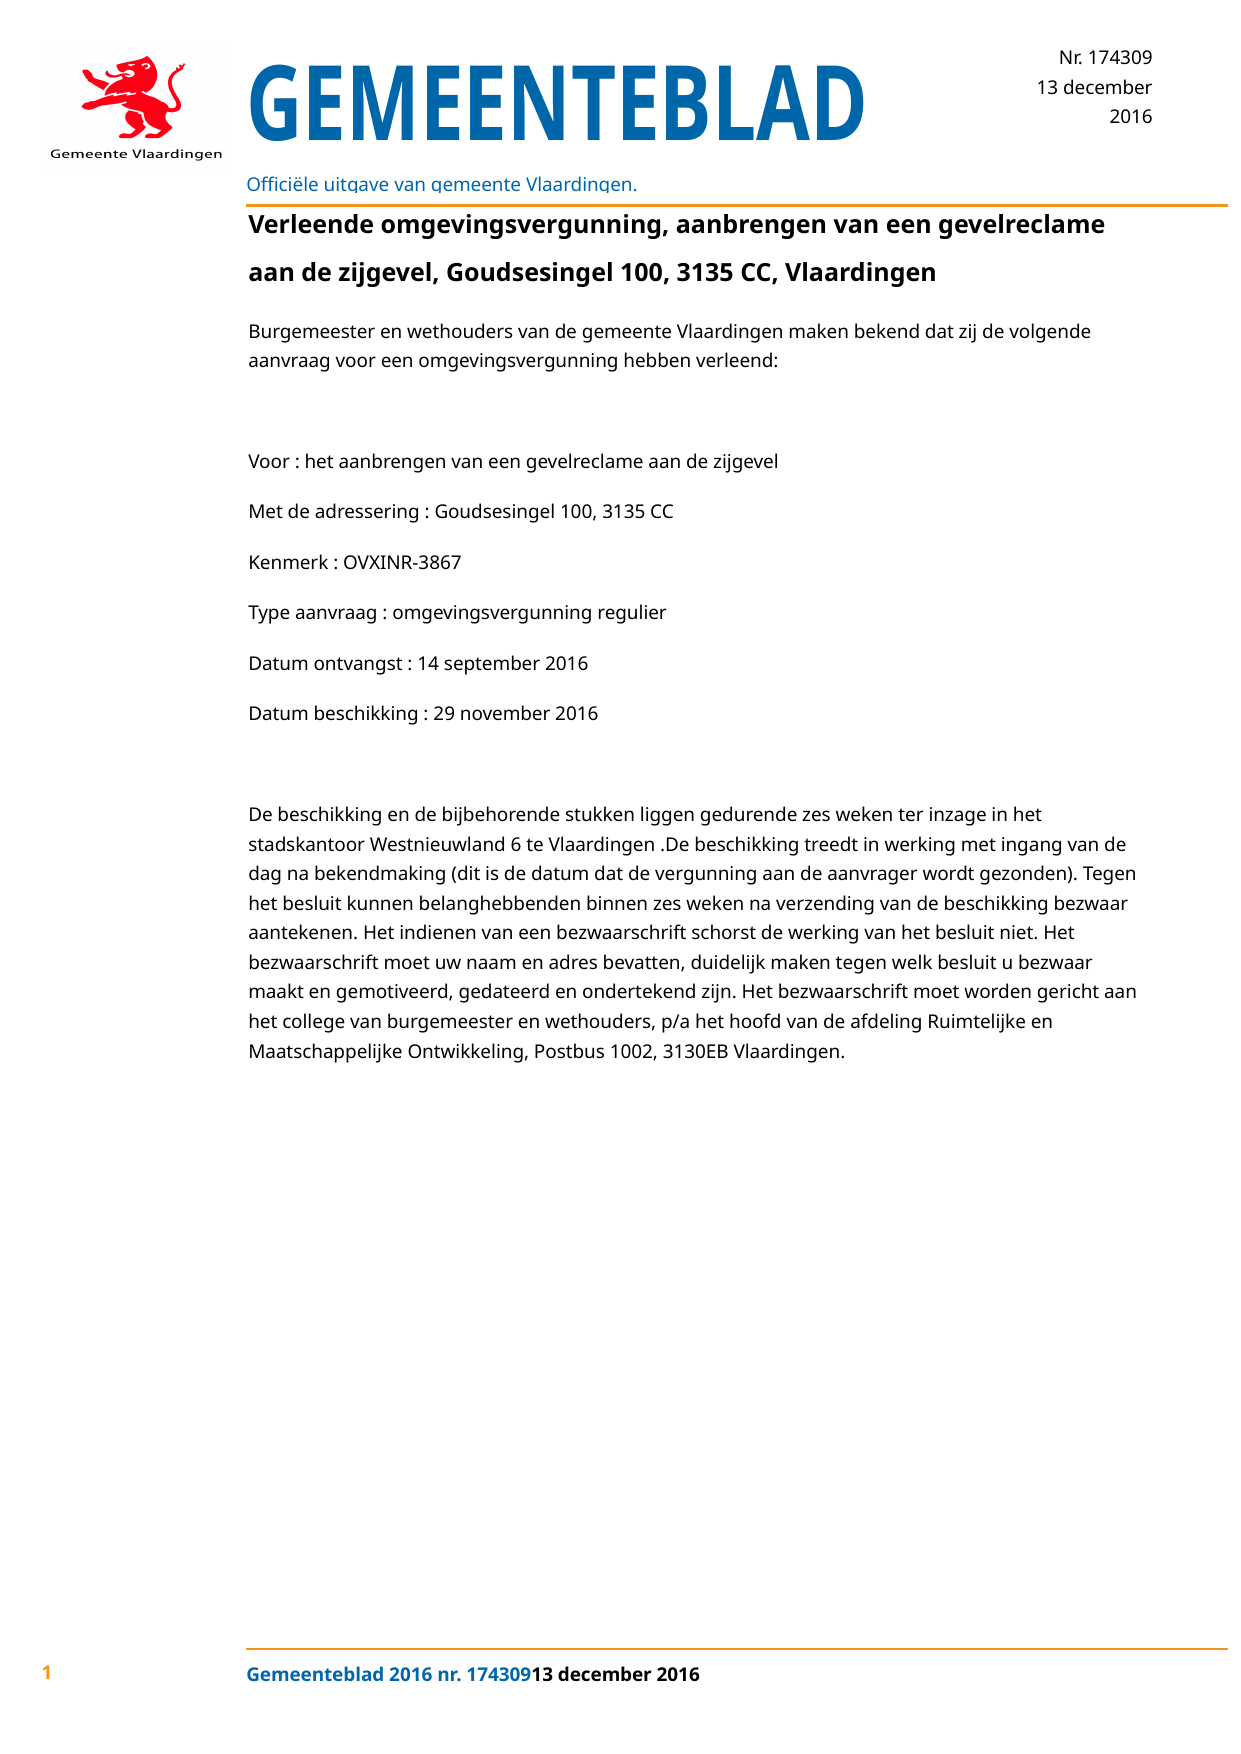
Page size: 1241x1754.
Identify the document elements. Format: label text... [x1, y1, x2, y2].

text Burgemeester en wethouders van de gemeente Vlaardingen maken bekend dat zij de volgende aanvraag voor een omgevingsvergunning hebben verleend: [248, 318, 1152, 373]
text Verleende omgevingsvergunning, aanbrengen van een gevelreclame aan de zijgevel, Goudsesingel 100, 3135 CC, Vlaardingen [248, 207, 1152, 288]
text De beschikking en de bijbehorende stukken liggen gedurende zes weken ter inzage in het stadskantoor Westnieuwland 6 te Vlaardingen .De beschikking treedt in werking met ingang van de dag na bekendmaking (dit is de datum dat de vergunning aan de aanvrager wordt gezonden). Tegen het besluit kunnen belanghebbenden binnen zes weken na verzending van de beschikking bezwaar aantekenen. Het indienen van een bezwaarschrift schorst de werking van het besluit niet. Het bezwaarschrift moet uw naam en adres bevatten, duidelijk maken tegen welk besluit u bezwaar maakt en gemotiveerd, gedateerd en ondertekend zijn. Het bezwaarschrift moet worden gericht aan het college van burgemeester en wethouders, p/a het hoofd van de afdeling Ruimtelijke en Maatschappelijke Ontwikkeling, Postbus 1002, 3130EB Vlaardingen. [248, 801, 1152, 1064]
text Voor : het aanbrengen van een gevelreclame aan de zijgevel [248, 448, 1152, 474]
text Datum beschikking : 29 november 2016 [248, 700, 1152, 726]
picture [41, 47, 231, 172]
text Type aanvraag : omgevingsvergunning regulier [248, 599, 1152, 625]
text Kenmerk : OVXINR-3867 [248, 549, 1152, 575]
text Met de adressering : Goudsesingel 100, 3135 CC [248, 499, 1152, 524]
text Datum ontvangst : 14 september 2016 [248, 650, 1152, 676]
